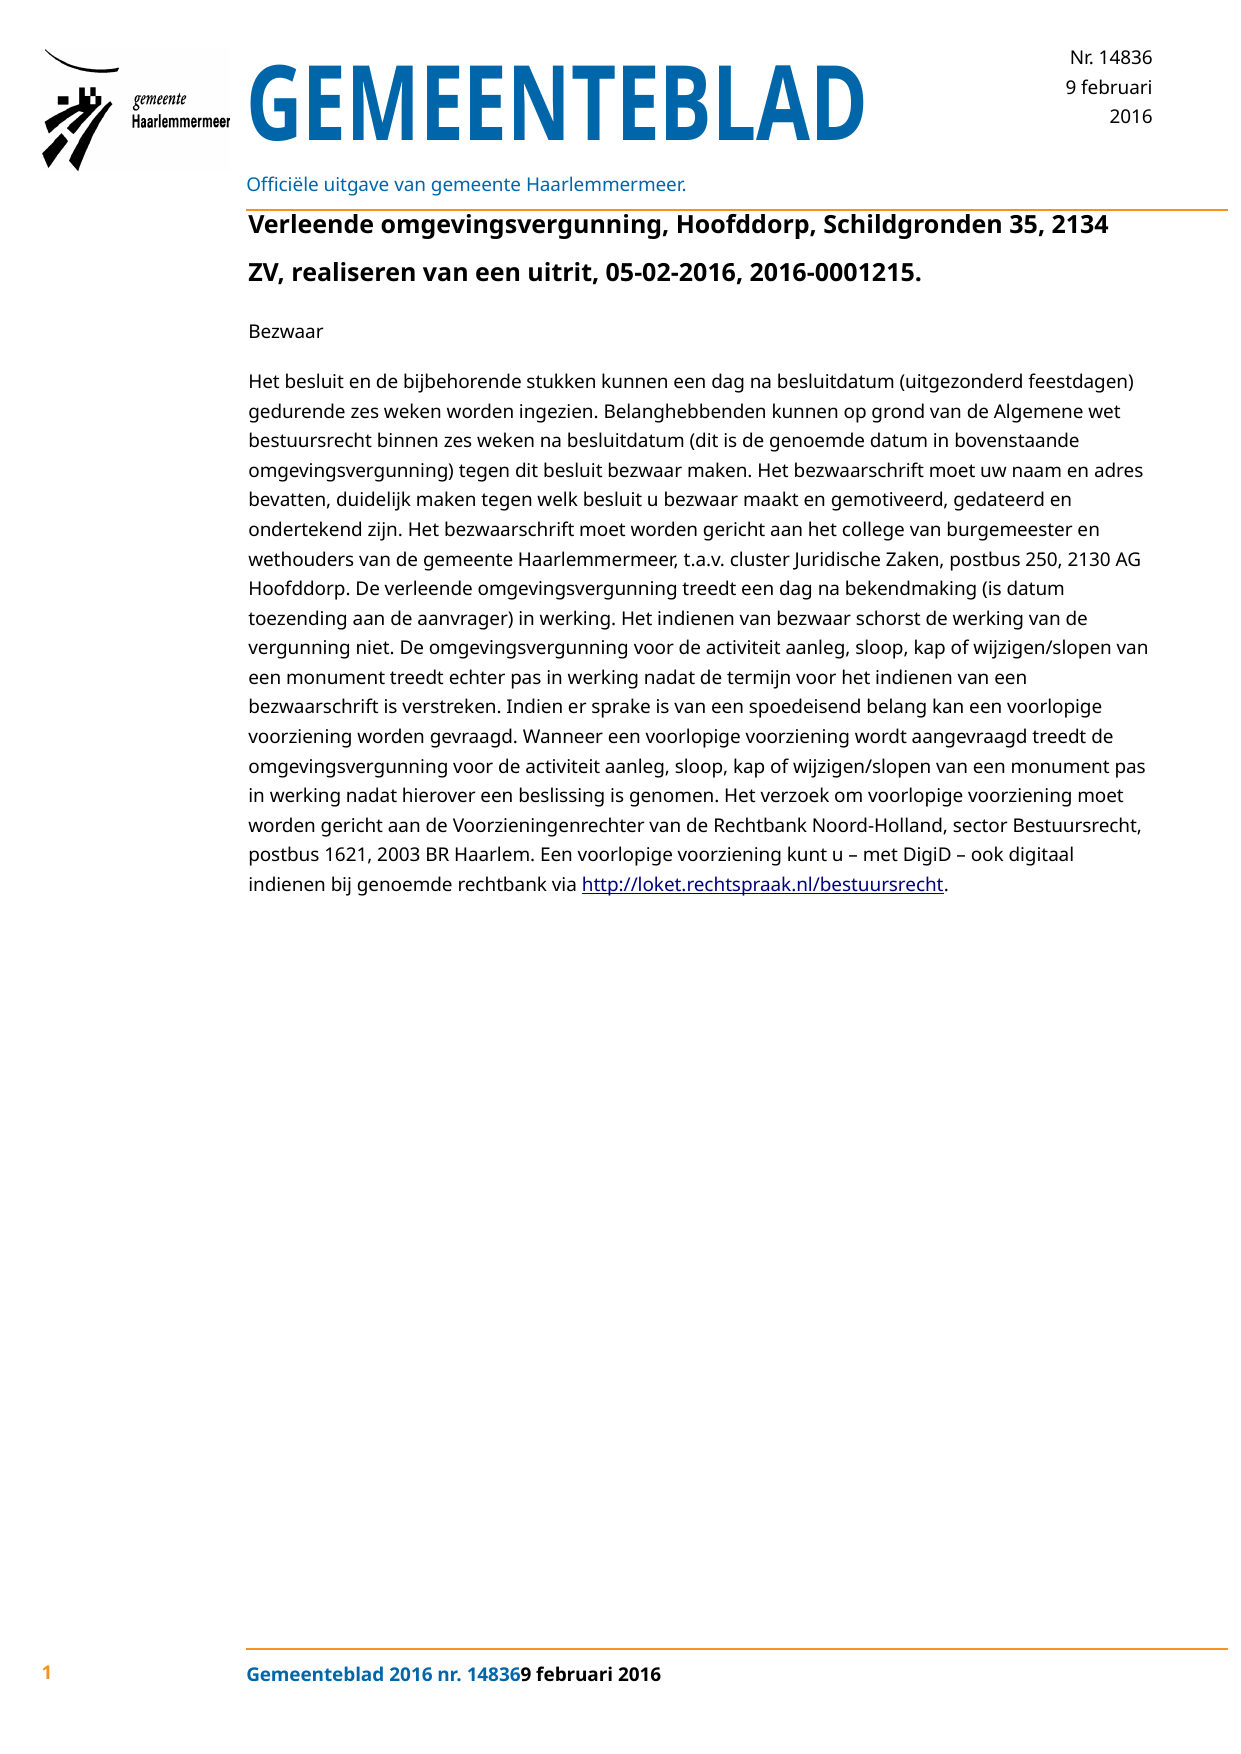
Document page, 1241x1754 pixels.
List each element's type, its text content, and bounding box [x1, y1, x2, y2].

text Het besluit en de bijbehorende stukken kunnen een dag na besluitdatum (uitgezonderd feestdagen) gedurende zes weken worden ingezien. Belanghebbenden kunnen op grond van de Algemene wet bestuursrecht binnen zes weken na besluitdatum (dit is de genoemde datum in bovenstaande omgevingsvergunning) tegen dit besluit bezwaar maken. Het bezwaarschrift moet uw naam en adres bevatten, duidelijk maken tegen welk besluit u bezwaar maakt en gemotiveerd, gedateerd en ondertekend zijn. Het bezwaarschrift moet worden gericht aan het college van burgemeester en wethouders van de gemeente Haarlemmermeer, t.a.v. cluster Juridische Zaken, postbus 250, 2130 AG Hoofddorp. De verleende omgevingsvergunning treedt een dag na bekendmaking (is datum toezending aan de aanvrager) in werking. Het indienen van bezwaar schorst de werking van de vergunning niet. De omgevingsvergunning voor de activiteit aanleg, sloop, kap of wijzigen/slopen van een monument treedt echter pas in werking nadat de termijn voor het indienen van een bezwaarschrift is verstreken. Indien er sprake is van een spoedeisend belang kan een voorlopige voorziening worden gevraagd. Wanneer een voorlopige voorziening wordt aangevraagd treedt de omgevingsvergunning voor de activiteit aanleg, sloop, kap of wijzigen/slopen van een monument pas in werking nadat hierover een beslissing is genomen. Het verzoek om voorlopige voorziening moet worden gericht aan de Voorzieningenrechter van de Rechtbank Noord-Holland, sector Bestuursrecht, postbus 1621, 2003 BR Haarlem. Een voorlopige voorziening kunt u – met DigiD – ook digitaal indienen bij genoemde rechtbank via http://loket.rechtspraak.nl/bestuursrecht. [248, 368, 1152, 897]
text Bezwaar [248, 318, 1152, 344]
text Verleende omgevingsvergunning, Hoofddorp, Schildgronden 35, 2134 ZV, realiseren van een uitrit, 05-02-2016, 2016-0001215. [248, 211, 1152, 288]
picture [41, 47, 231, 172]
